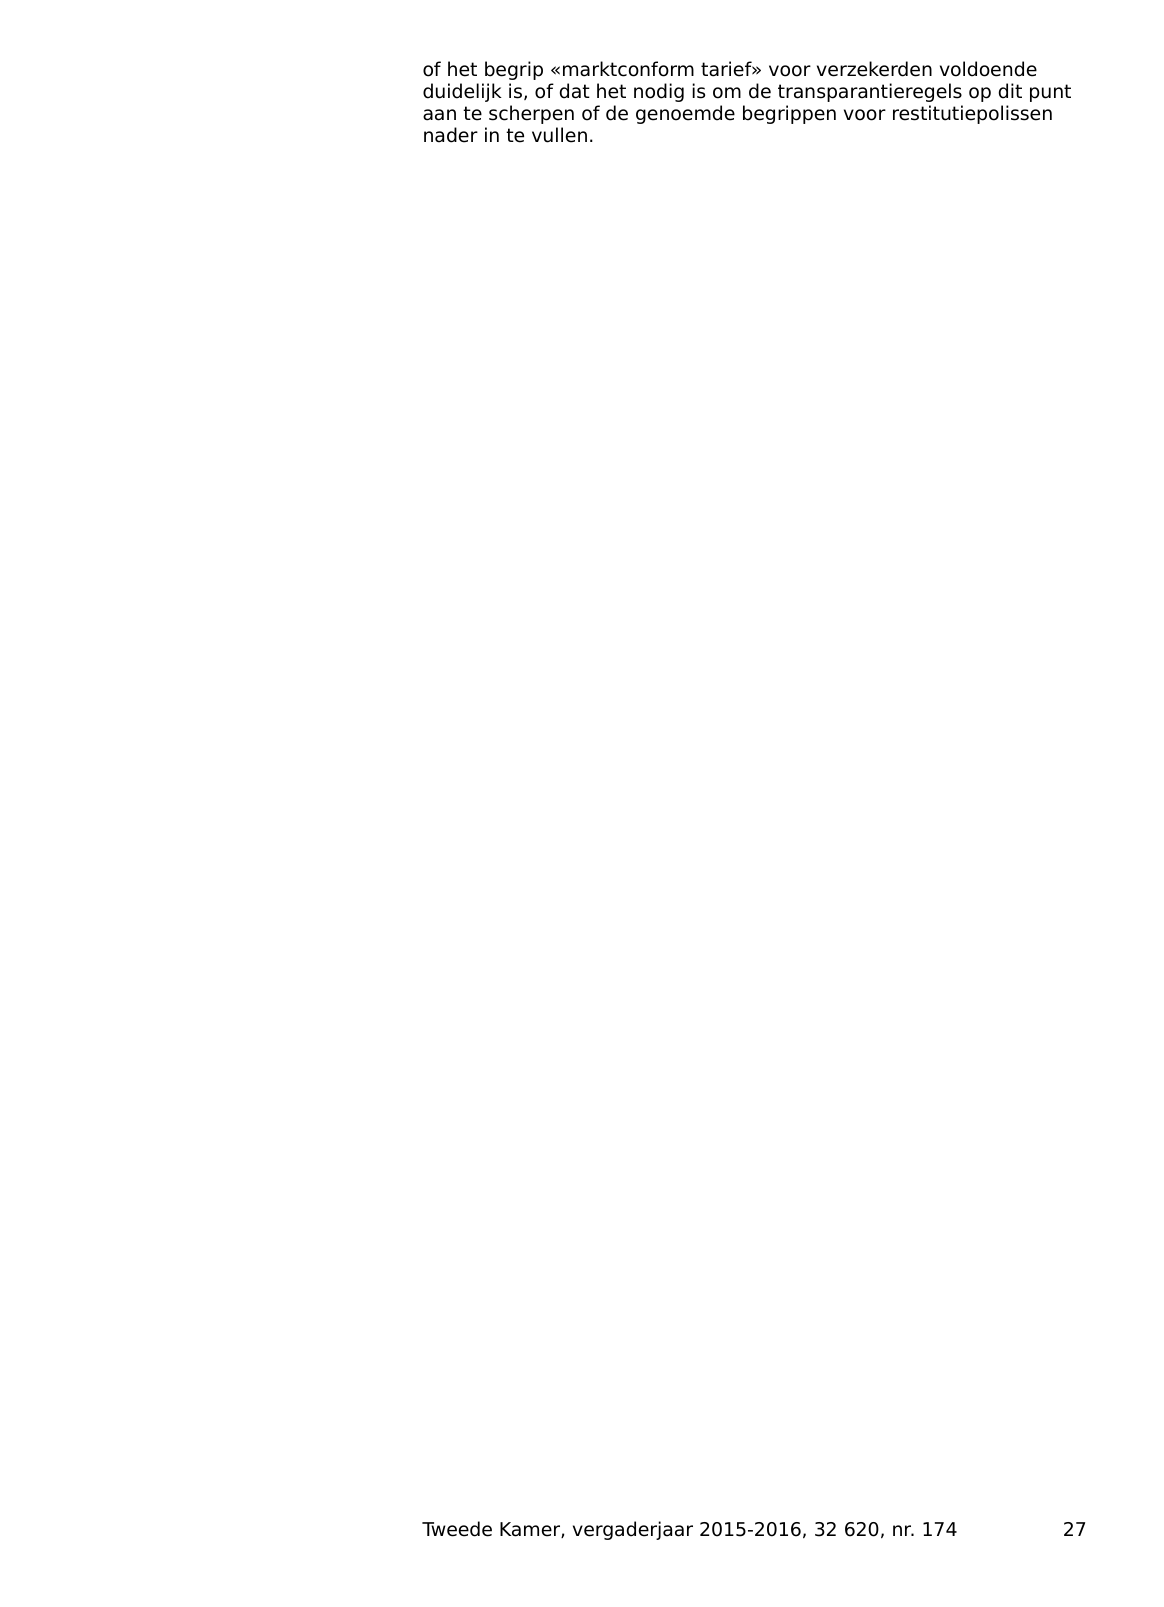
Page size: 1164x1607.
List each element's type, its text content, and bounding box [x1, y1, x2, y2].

text of het begrip «marktconform tarief» voor verzekerden voldoende duidelijk is, of dat het nodig is om de transparantieregels op dit punt aan te scherpen of de genoemde begrippen voor restitutiepolissen nader in te vullen. [422, 59, 1087, 147]
